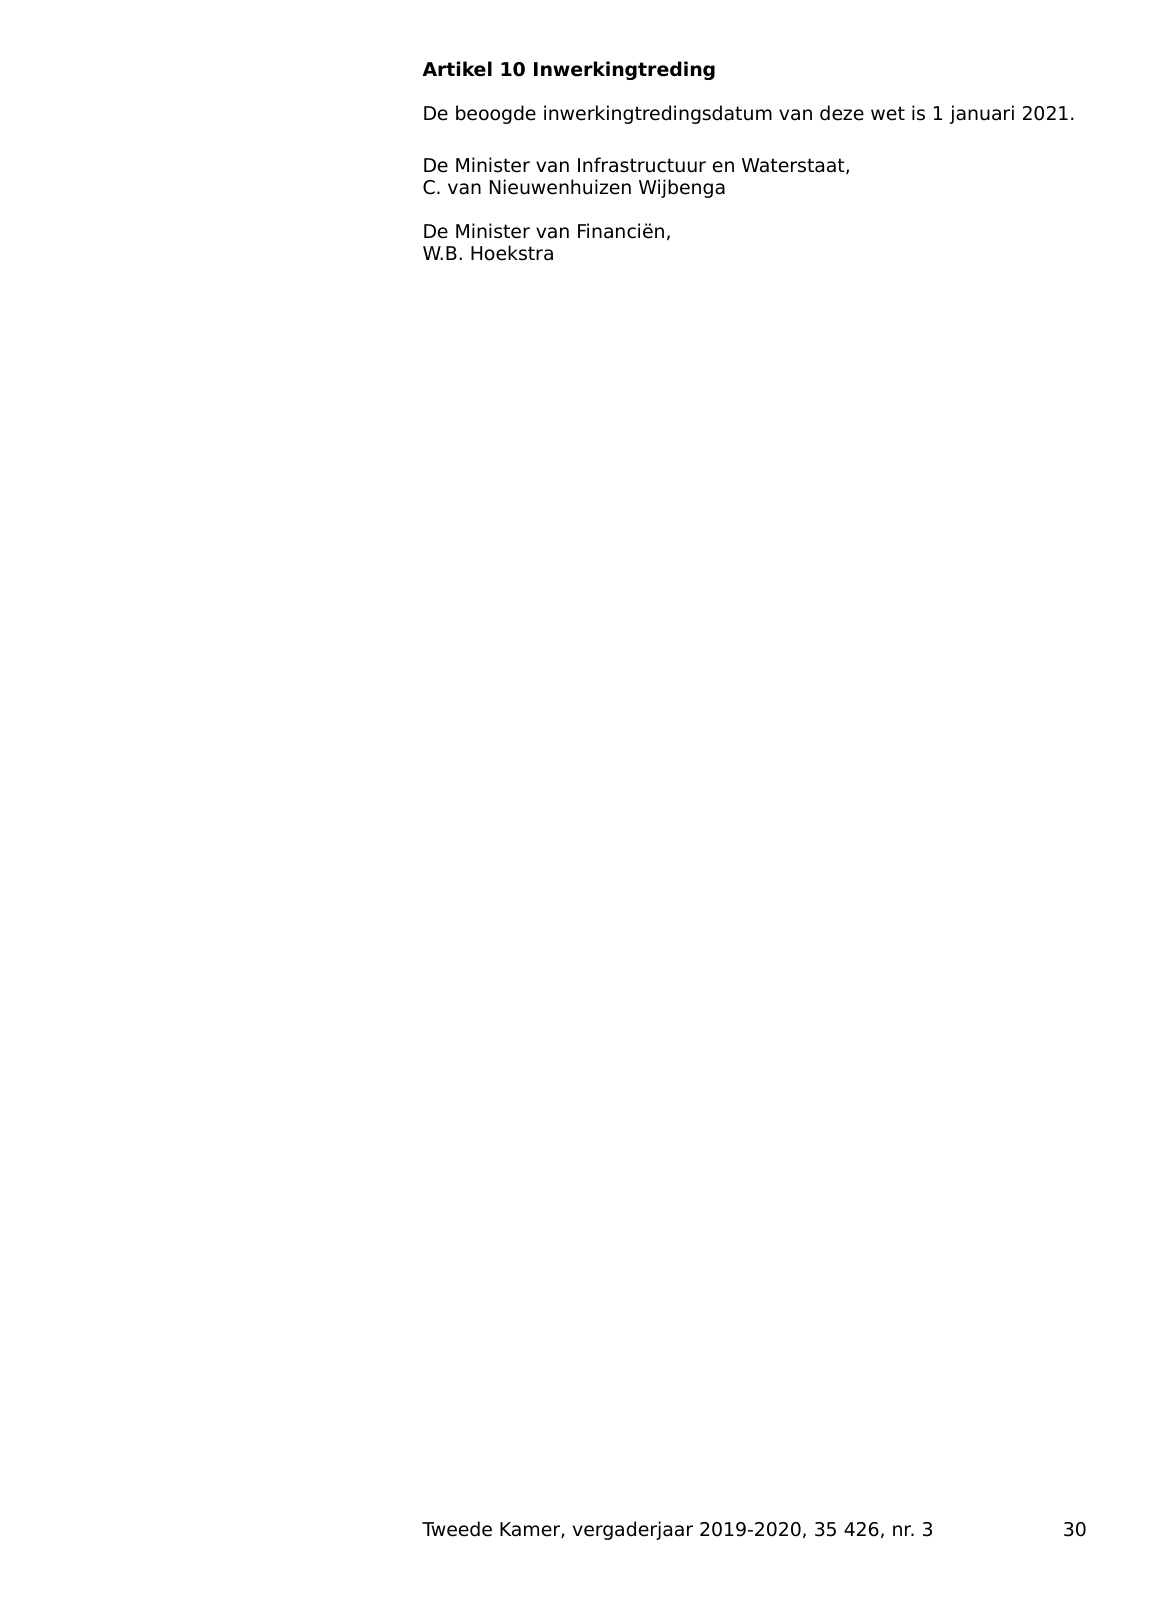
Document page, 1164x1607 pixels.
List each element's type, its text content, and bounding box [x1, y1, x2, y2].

text De Minister van Financiën, W.B. Hoekstra [422, 221, 1087, 265]
subtitle Artikel 10 Inwerkingtreding [422, 59, 1087, 81]
text De beoogde inwerkingtredingsdatum van deze wet is 1 januari 2021. [422, 103, 1087, 125]
text De Minister van Infrastructuur en Waterstaat, C. van Nieuwenhuizen Wijbenga [422, 155, 1087, 199]
